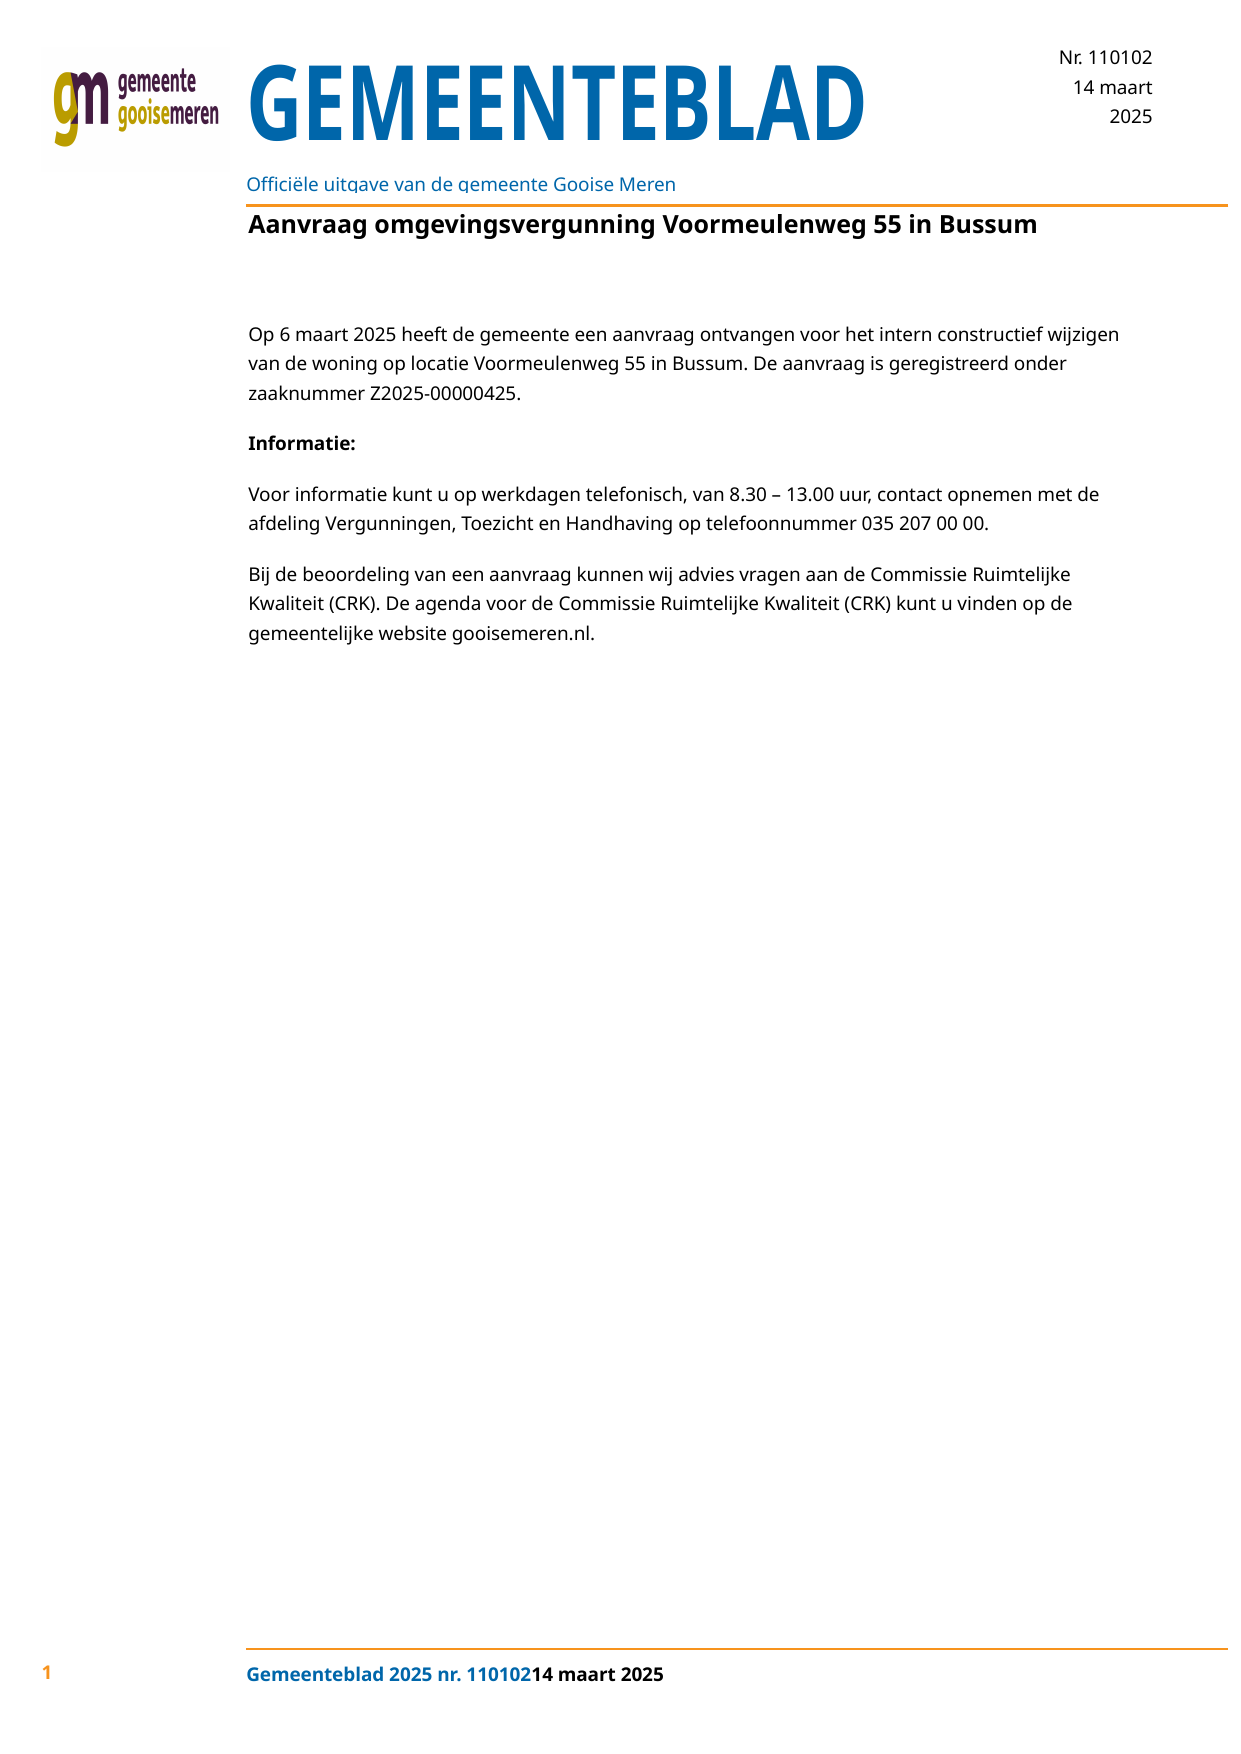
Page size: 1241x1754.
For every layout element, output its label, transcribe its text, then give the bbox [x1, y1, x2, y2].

picture [41, 47, 231, 172]
text Informatie: [248, 430, 1152, 456]
text Bij de beoordeling van een aanvraag kunnen wij advies vragen aan de Commissie Ruimtelijke Kwaliteit (CRK). De agenda voor de Commissie Ruimtelijke Kwaliteit (CRK) kunt u vinden op de gemeentelijke website gooisemeren.nl. [248, 561, 1152, 646]
text Voor informatie kunt u op werkdagen telefonisch, van 8.30 – 13.00 uur, contact opnemen met de afdeling Vergunningen, Toezicht en Handhaving op telefoonnummer 035 207 00 00. [248, 481, 1152, 536]
text Aanvraag omgevingsvergunning Voormeulenweg 55 in Bussum [248, 207, 1152, 241]
text Op 6 maart 2025 heeft de gemeente een aanvraag ontvangen voor het intern constructief wijzigen van de woning op locatie Voormeulenweg 55 in Bussum. De aanvraag is geregistreerd onder zaaknummer Z2025-00000425. [248, 321, 1152, 406]
